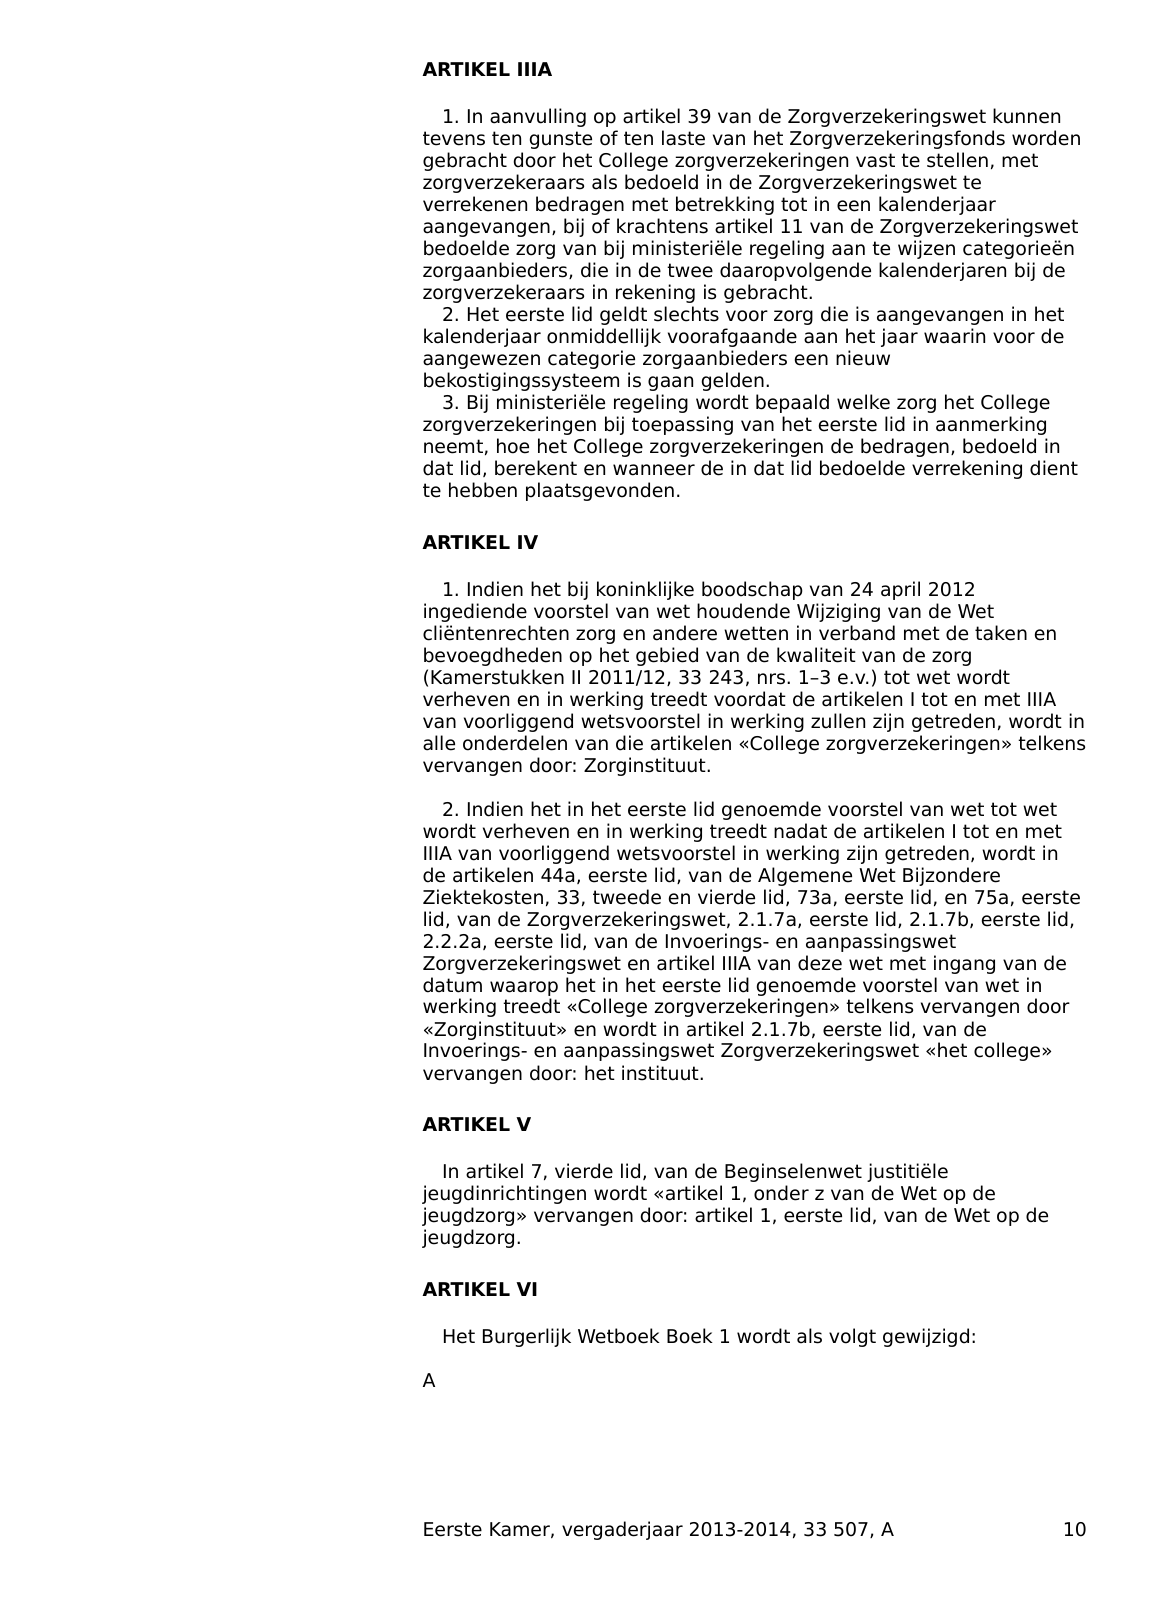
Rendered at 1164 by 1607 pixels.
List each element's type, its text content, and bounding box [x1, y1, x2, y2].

text A [422, 1370, 1087, 1392]
text Het Burgerlijk Wetboek Boek 1 wordt als volgt gewijzigd: [422, 1326, 1087, 1348]
text 3. Bij ministeriële regeling wordt bepaald welke zorg het College zorgverzekeringen bij toepassing van het eerste lid in aanmerking neemt, hoe het College zorgverzekeringen de bedragen, bedoeld in dat lid, berekent en wanneer de in dat lid bedoelde verrekening dient te hebben plaatsgevonden. [422, 392, 1087, 502]
subtitle ARTIKEL V [422, 1114, 1087, 1136]
text In artikel 7, vierde lid, van de Beginselenwet justitiële jeugdinrichtingen wordt «artikel 1, onder z van de Wet op de jeugdzorg» vervangen door: artikel 1, eerste lid, van de Wet op de jeugdzorg. [422, 1161, 1087, 1249]
text 1. In aanvulling op artikel 39 van de Zorgverzekeringswet kunnen tevens ten gunste of ten laste van het Zorgverzekeringsfonds worden gebracht door het College zorgverzekeringen vast te stellen, met zorgverzekeraars als bedoeld in de Zorgverzekeringswet te verrekenen bedragen met betrekking tot in een kalenderjaar aangevangen, bij of krachtens artikel 11 van de Zorgverzekeringswet bedoelde zorg van bij ministeriële regeling aan te wijzen categorieën zorgaanbieders, die in de twee daaropvolgende kalenderjaren bij de zorgverzekeraars in rekening is gebracht. [422, 106, 1087, 304]
text 2. Het eerste lid geldt slechts voor zorg die is aangevangen in het kalenderjaar onmiddellijk voorafgaande aan het jaar waarin voor de aangewezen categorie zorgaanbieders een nieuw bekostigingssysteem is gaan gelden. [422, 304, 1087, 392]
subtitle ARTIKEL IIIA [422, 59, 1087, 81]
text 2. Indien het in het eerste lid genoemde voorstel van wet tot wet wordt verheven en in werking treedt nadat de artikelen I tot en met IIIA van voorliggend wetsvoorstel in werking zijn getreden, wordt in de artikelen 44a, eerste lid, van de Algemene Wet Bijzondere Ziektekosten, 33, tweede en vierde lid, 73a, eerste lid, en 75a, eerste lid, van de Zorgverzekeringswet, 2.1.7a, eerste lid, 2.1.7b, eerste lid, 2.2.2a, eerste lid, van de Invoerings- en aanpassingswet Zorgverzekeringswet en artikel IIIA van deze wet met ingang van de datum waarop het in het eerste lid genoemde voorstel van wet in werking treedt «College zorgverzekeringen» telkens vervangen door «Zorginstituut» en wordt in artikel 2.1.7b, eerste lid, van de Invoerings- en aanpassingswet Zorgverzekeringswet «het college» vervangen door: het instituut. [422, 799, 1087, 1084]
text 1. Indien het bij koninklijke boodschap van 24 april 2012 ingediende voorstel van wet houdende Wijziging van de Wet cliëntenrechten zorg en andere wetten in verband met de taken en bevoegdheden op het gebied van de kwaliteit van de zorg (Kamerstukken II 2011/12, 33 243, nrs. 1–3 e.v.) tot wet wordt verheven en in werking treedt voordat de artikelen I tot en met IIIA van voorliggend wetsvoorstel in werking zullen zijn getreden, wordt in alle onderdelen van die artikelen «College zorgverzekeringen» telkens vervangen door: Zorginstituut. [422, 579, 1087, 776]
subtitle ARTIKEL VI [422, 1279, 1087, 1301]
subtitle ARTIKEL IV [422, 532, 1087, 554]
